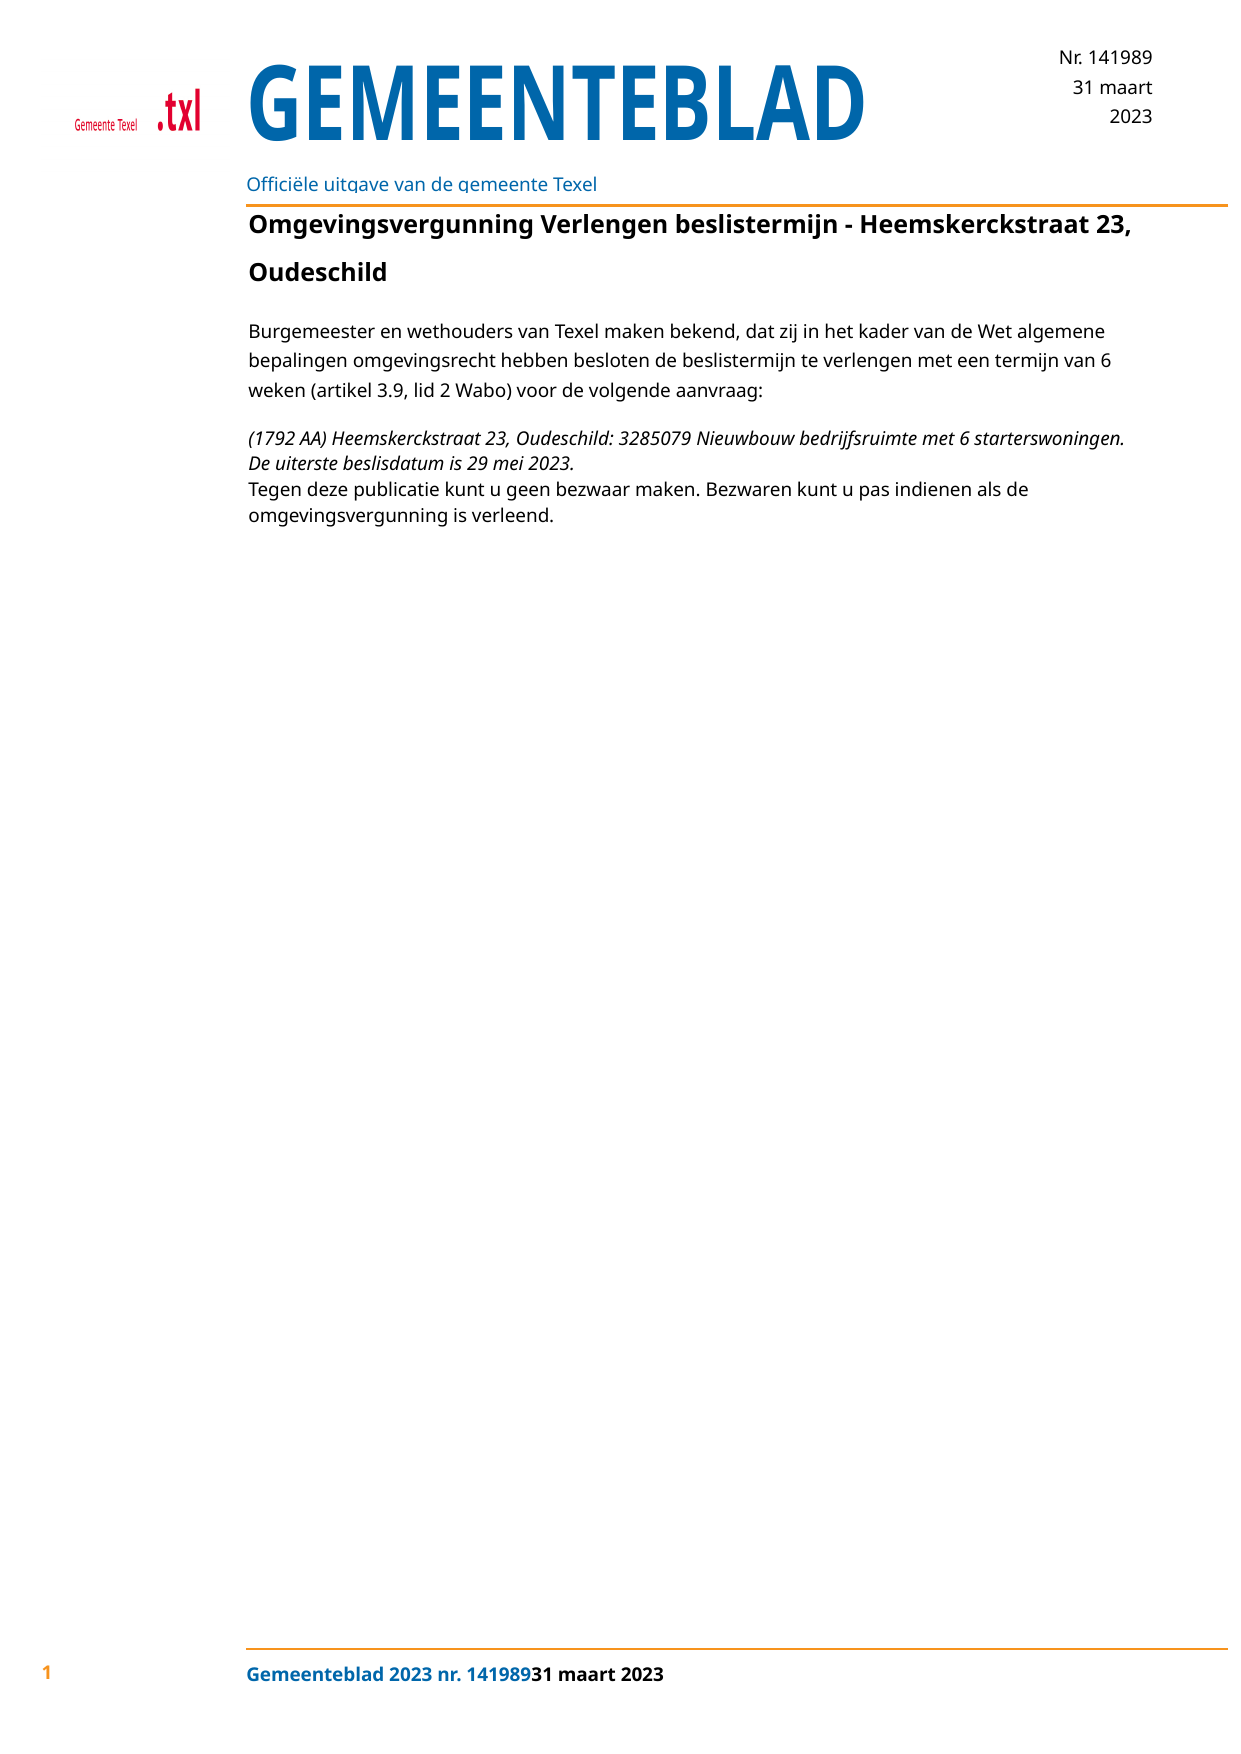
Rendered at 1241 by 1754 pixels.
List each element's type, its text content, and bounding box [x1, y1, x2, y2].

text (1792 AA) Heemskerckstraat 23, Oudeschild: 3285079 Nieuwbouw bedrijfsruimte met 6 starterswoningen. De uiterste beslisdatum is 29 mei 2023. [248, 425, 1152, 476]
text Burgemeester en wethouders van Texel maken bekend, dat zij in het kader van de Wet algemene bepalingen omgevingsrecht hebben besloten de beslistermijn te verlengen met een termijn van 6 weken (artikel 3.9, lid 2 Wabo) voor de volgende aanvraag: [248, 318, 1152, 403]
text Omgevingsvergunning Verlengen beslistermijn - Heemskerckstraat 23, Oudeschild [248, 207, 1152, 288]
picture [41, 47, 231, 172]
text Tegen deze publicatie kunt u geen bezwaar maken. Bezwaren kunt u pas indienen als de omgevingsvergunning is verleend. [248, 476, 1152, 528]
